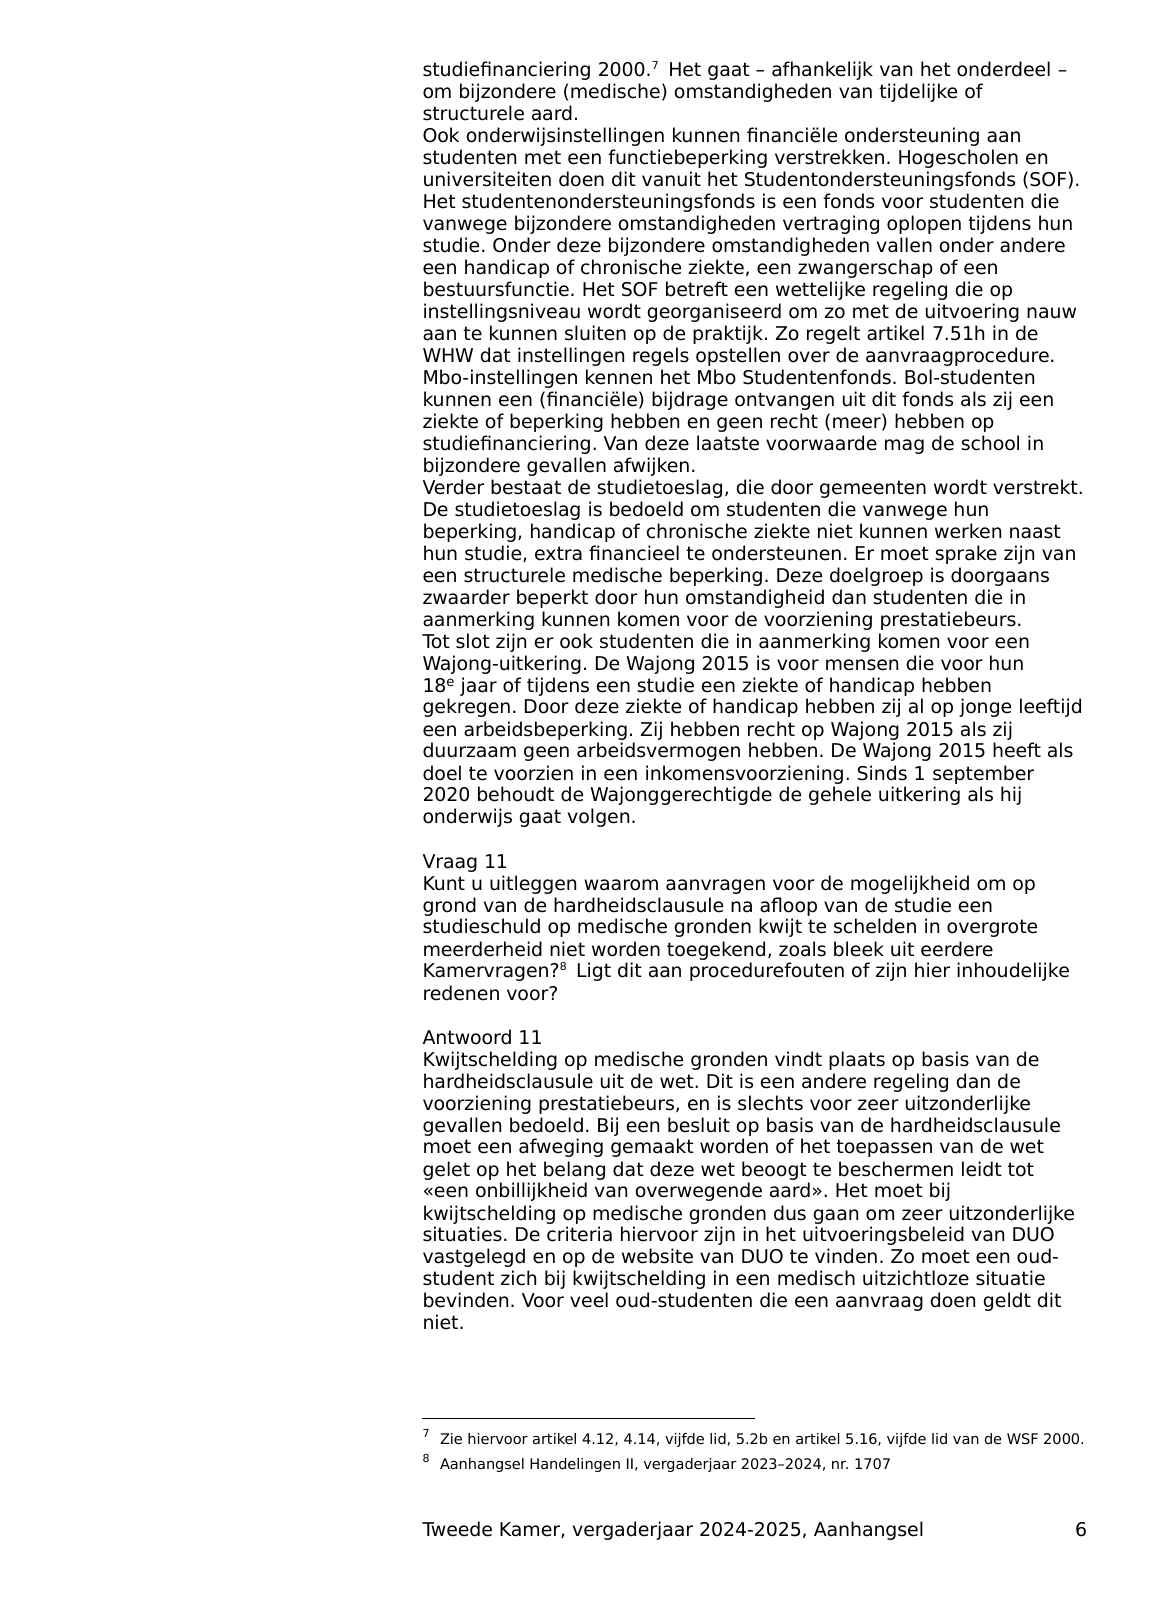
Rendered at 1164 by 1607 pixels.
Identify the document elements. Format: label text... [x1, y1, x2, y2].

text Mbo-instellingen kennen het Mbo Studentenfonds. Bol-studenten kunnen een (financiële) bijdrage ontvangen uit dit fonds als zij een ziekte of beperking hebben en geen recht (meer) hebben op studiefinanciering. Van deze laatste voorwaarde mag de school in bijzondere gevallen afwijken. [422, 367, 1087, 477]
text Vraag 11 [422, 851, 1087, 872]
text Kunt u uitleggen waarom aanvragen voor de mogelijkheid om op grond van de hardheidsclausule na afloop van de studie een studieschuld op medische gronden kwijt te schelden in overgrote meerderheid niet worden toegekend, zoals bleek uit eerdere Kamervragen? Ligt dit aan procedurefouten of zijn hier inhoudelijke redenen voor? [422, 872, 1087, 1004]
text studiefinanciering 2000. Het gaat – afhankelijk van het onderdeel – om bijzondere (medische) omstandigheden van tijdelijke of structurele aard. [422, 59, 1087, 125]
text Antwoord 11 [422, 1027, 1087, 1048]
text Aanhangsel Handelingen II, vergaderjaar 2023–2024, nr. 1707 [422, 1452, 1087, 1474]
text Verder bestaat de studietoeslag, die door gemeenten wordt verstrekt. De studietoeslag is bedoeld om studenten die vanwege hun beperking, handicap of chronische ziekte niet kunnen werken naast hun studie, extra financieel te ondersteunen. Er moet sprake zijn van een structurele medische beperking. Deze doelgroep is doorgaans zwaarder beperkt door hun omstandigheid dan studenten die in aanmerking kunnen komen voor de voorziening prestatiebeurs. [422, 477, 1087, 631]
text Tot slot zijn er ook studenten die in aanmerking komen voor een Wajong-uitkering. De Wajong 2015 is voor mensen die voor hun 18e jaar of tijdens een studie een ziekte of handicap hebben gekregen. Door deze ziekte of handicap hebben zij al op jonge leeftijd een arbeidsbeperking. Zij hebben recht op Wajong 2015 als zij duurzaam geen arbeidsvermogen hebben. De Wajong 2015 heeft als doel te voorzien in een inkomensvoorziening. Sinds 1 september 2020 behoudt de Wajonggerechtigde de gehele uitkering als hij onderwijs gaat volgen. [422, 631, 1087, 828]
text Ook onderwijsinstellingen kunnen financiële ondersteuning aan studenten met een functiebeperking verstrekken. Hogescholen en universiteiten doen dit vanuit het Studentondersteuningsfonds (SOF). Het studentenondersteuningsfonds is een fonds voor studenten die vanwege bijzondere omstandigheden vertraging oplopen tijdens hun studie. Onder deze bijzondere omstandigheden vallen onder andere een handicap of chronische ziekte, een zwangerschap of een bestuursfunctie. Het SOF betreft een wettelijke regeling die op instellingsniveau wordt georganiseerd om zo met de uitvoering nauw aan te kunnen sluiten op de praktijk. Zo regelt artikel 7.51h in de WHW dat instellingen regels opstellen over de aanvraagprocedure. [422, 125, 1087, 367]
text Kwijtschelding op medische gronden vindt plaats op basis van de hardheidsclausule uit de wet. Dit is een andere regeling dan de voorziening prestatiebeurs, en is slechts voor zeer uitzonderlijke gevallen bedoeld. Bij een besluit op basis van de hardheidsclausule moet een afweging gemaakt worden of het toepassen van de wet gelet op het belang dat deze wet beoogt te beschermen leidt tot «een onbillijkheid van overwegende aard». Het moet bij kwijtschelding op medische gronden dus gaan om zeer uitzonderlijke situaties. De criteria hiervoor zijn in het uitvoeringsbeleid van DUO vastgelegd en op de website van DUO te vinden. Zo moet een oud-student zich bij kwijtschelding in een medisch uitzichtloze situatie bevinden. Voor veel oud-studenten die een aanvraag doen geldt dit niet. [422, 1048, 1087, 1334]
text Zie hiervoor artikel 4.12, 4.14, vijfde lid, 5.2b en artikel 5.16, vijfde lid van de WSF 2000. [422, 1427, 1087, 1449]
